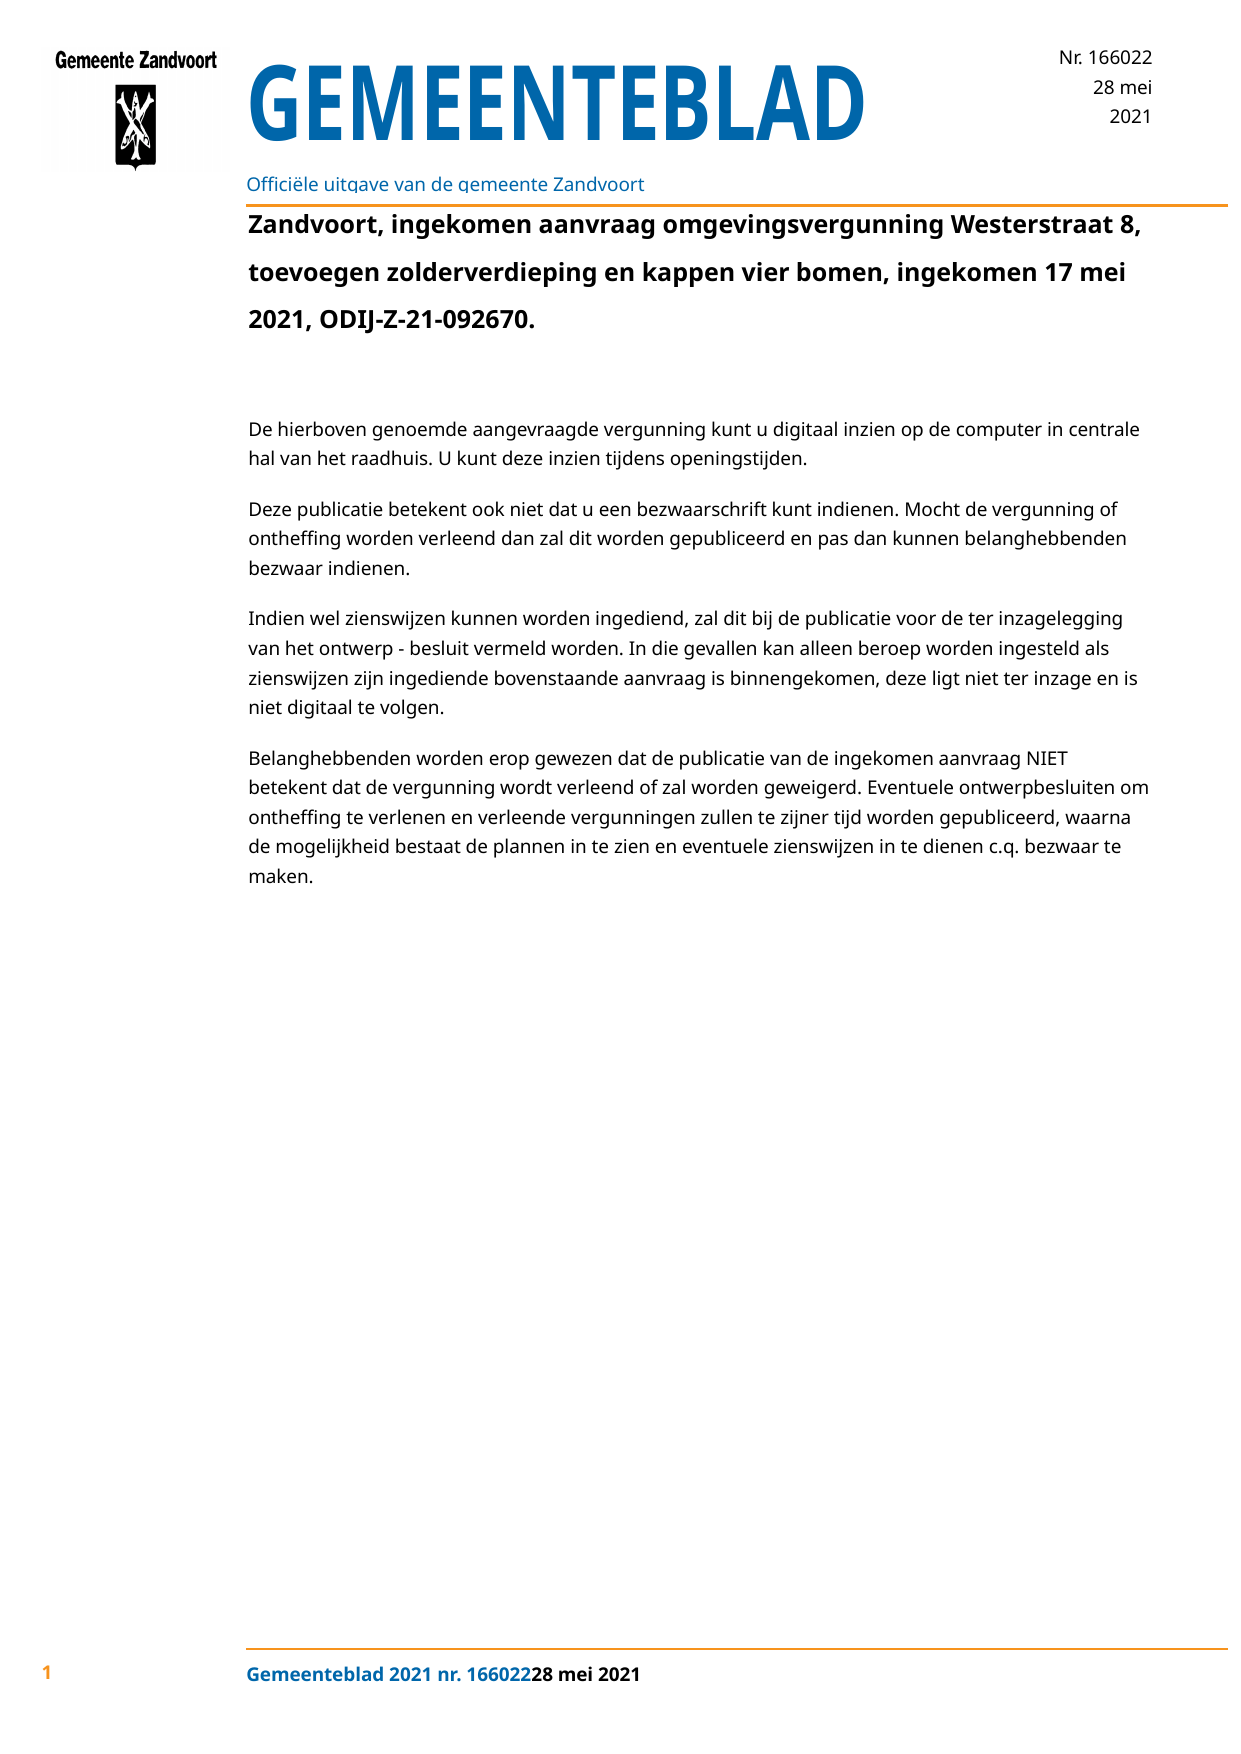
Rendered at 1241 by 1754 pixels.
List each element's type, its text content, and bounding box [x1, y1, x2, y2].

text Indien wel zienswijzen kunnen worden ingediend, zal dit bij de publicatie voor de ter inzagelegging van het ontwerp - besluit vermeld worden. In die gevallen kan alleen beroep worden ingesteld als zienswijzen zijn ingediende bovenstaande aanvraag is binnengekomen, deze ligt niet ter inzage en is niet digitaal te volgen. [248, 606, 1152, 720]
text De hierboven genoemde aangevraagde vergunning kunt u digitaal inzien op de computer in centrale hal van het raadhuis. U kunt deze inzien tijdens openingstijden. [248, 416, 1152, 471]
text Deze publicatie betekent ook niet dat u een bezwaarschrift kunt indienen. Mocht de vergunning of ontheffing worden verleend dan zal dit worden gepubliceerd en pas dan kunnen belanghebbenden bezwaar indienen. [248, 496, 1152, 581]
picture [41, 47, 231, 172]
text Belanghebbenden worden erop gewezen dat de publicatie van de ingekomen aanvraag NIET betekent dat de vergunning wordt verleend of zal worden geweigerd. Eventuele ontwerpbesluiten om ontheffing te verlenen en verleende vergunningen zullen te zijner tijd worden gepubliceerd, waarna de mogelijkheid bestaat de plannen in te zien en eventuele zienswijzen in te dienen c.q. bezwaar te maken. [248, 745, 1152, 889]
text Zandvoort, ingekomen aanvraag omgevingsvergunning Westerstraat 8, toevoegen zolderverdieping en kappen vier bomen, ingekomen 17 mei 2021, ODIJ-Z-21-092670. [248, 207, 1152, 336]
